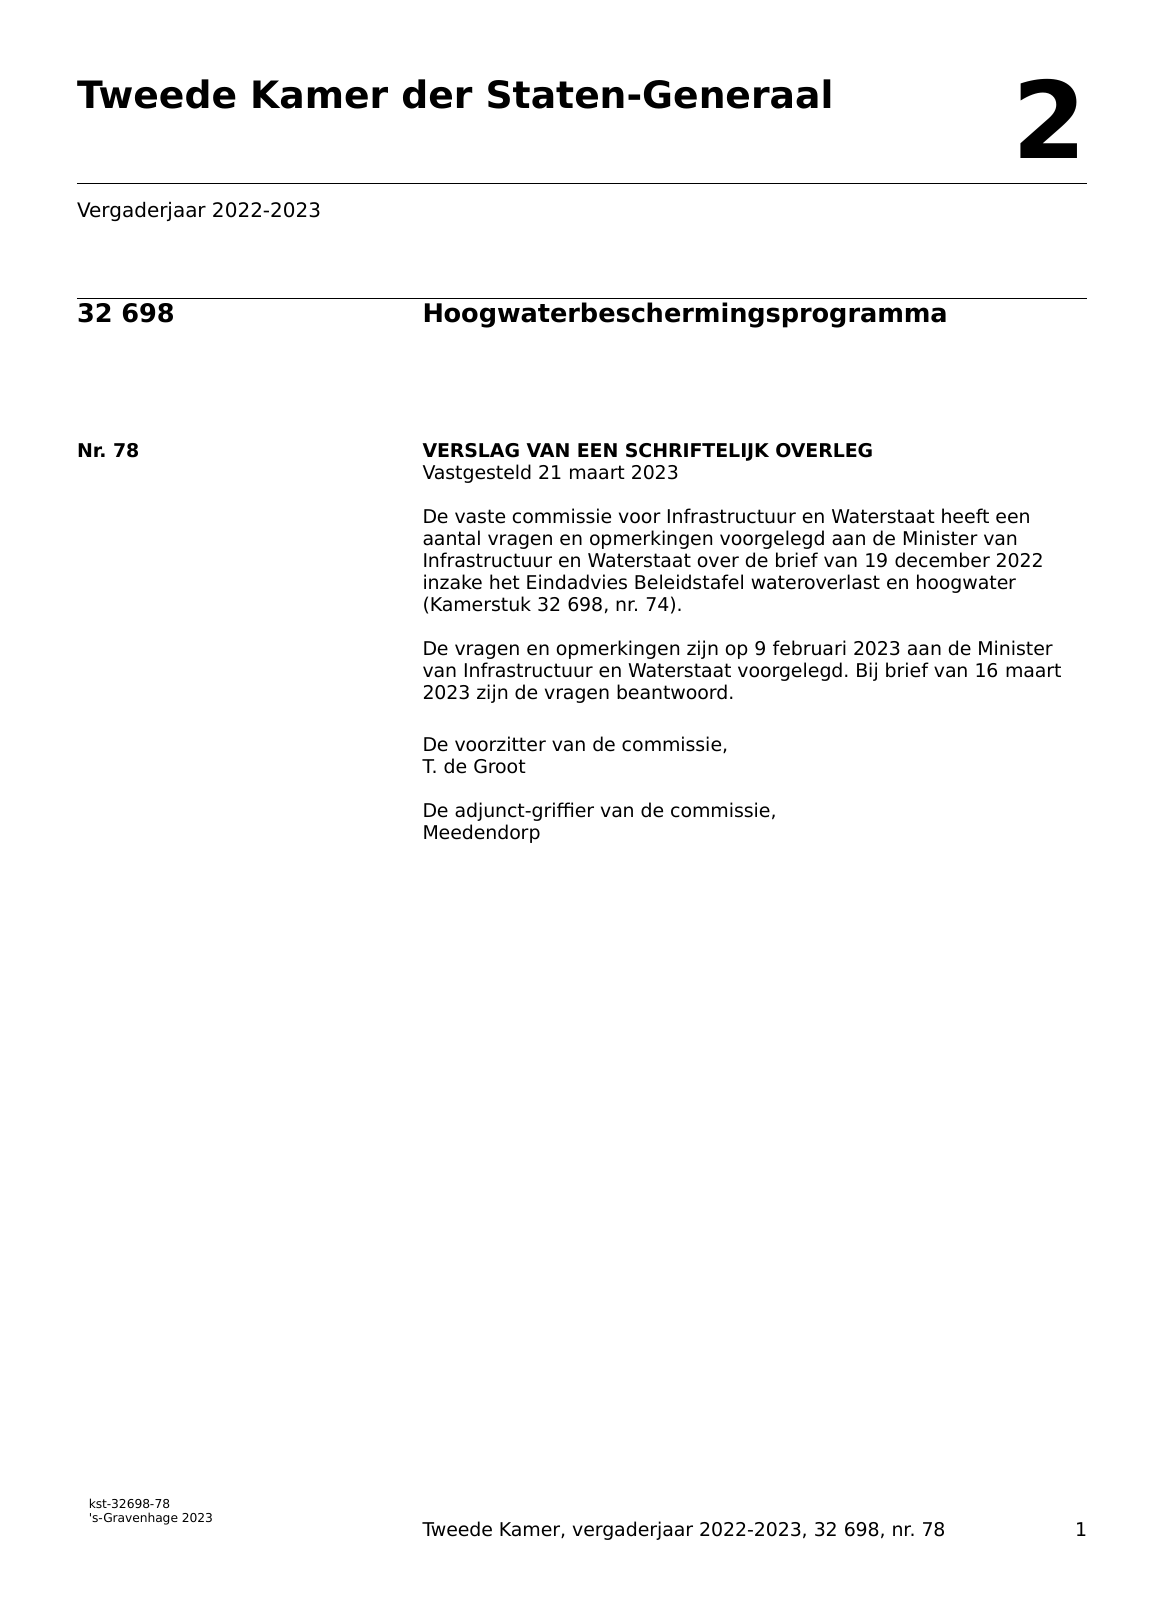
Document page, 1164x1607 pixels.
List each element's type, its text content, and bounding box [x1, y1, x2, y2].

text 's-Gravenhage 2023 [88, 1511, 323, 1525]
table_header 2 [886, 59, 1087, 183]
subtitle 32 698 Hoogwaterbeschermingsprogramma [77, 299, 1087, 329]
text kst-32698-78 [88, 1497, 323, 1511]
table_cell Vergaderjaar 2022-2023 [77, 184, 1087, 298]
text De adjunct-griffier van de commissie, Meedendorp [422, 800, 1087, 844]
subtitle Nr. 78 VERSLAG VAN EEN SCHRIFTELIJK OVERLEG [77, 440, 1087, 462]
text De voorzitter van de commissie, T. de Groot [422, 734, 1087, 778]
text De vragen en opmerkingen zijn op 9 februari 2023 aan de Minister van Infrastructuur en Waterstaat voorgelegd. Bij brief van 16 maart 2023 zijn de vragen beantwoord. [422, 638, 1087, 704]
table_header Tweede Kamer der Staten-Generaal [77, 59, 886, 183]
text De vaste commissie voor Infrastructuur en Waterstaat heeft een aantal vragen en opmerkingen voorgelegd aan de Minister van Infrastructuur en Waterstaat over de brief van 19 december 2022 inzake het Eindadvies Beleidstafel wateroverlast en hoogwater (Kamerstuk 32 698, nr. 74). [422, 506, 1087, 616]
text Vastgesteld 21 maart 2023 [422, 462, 1087, 484]
